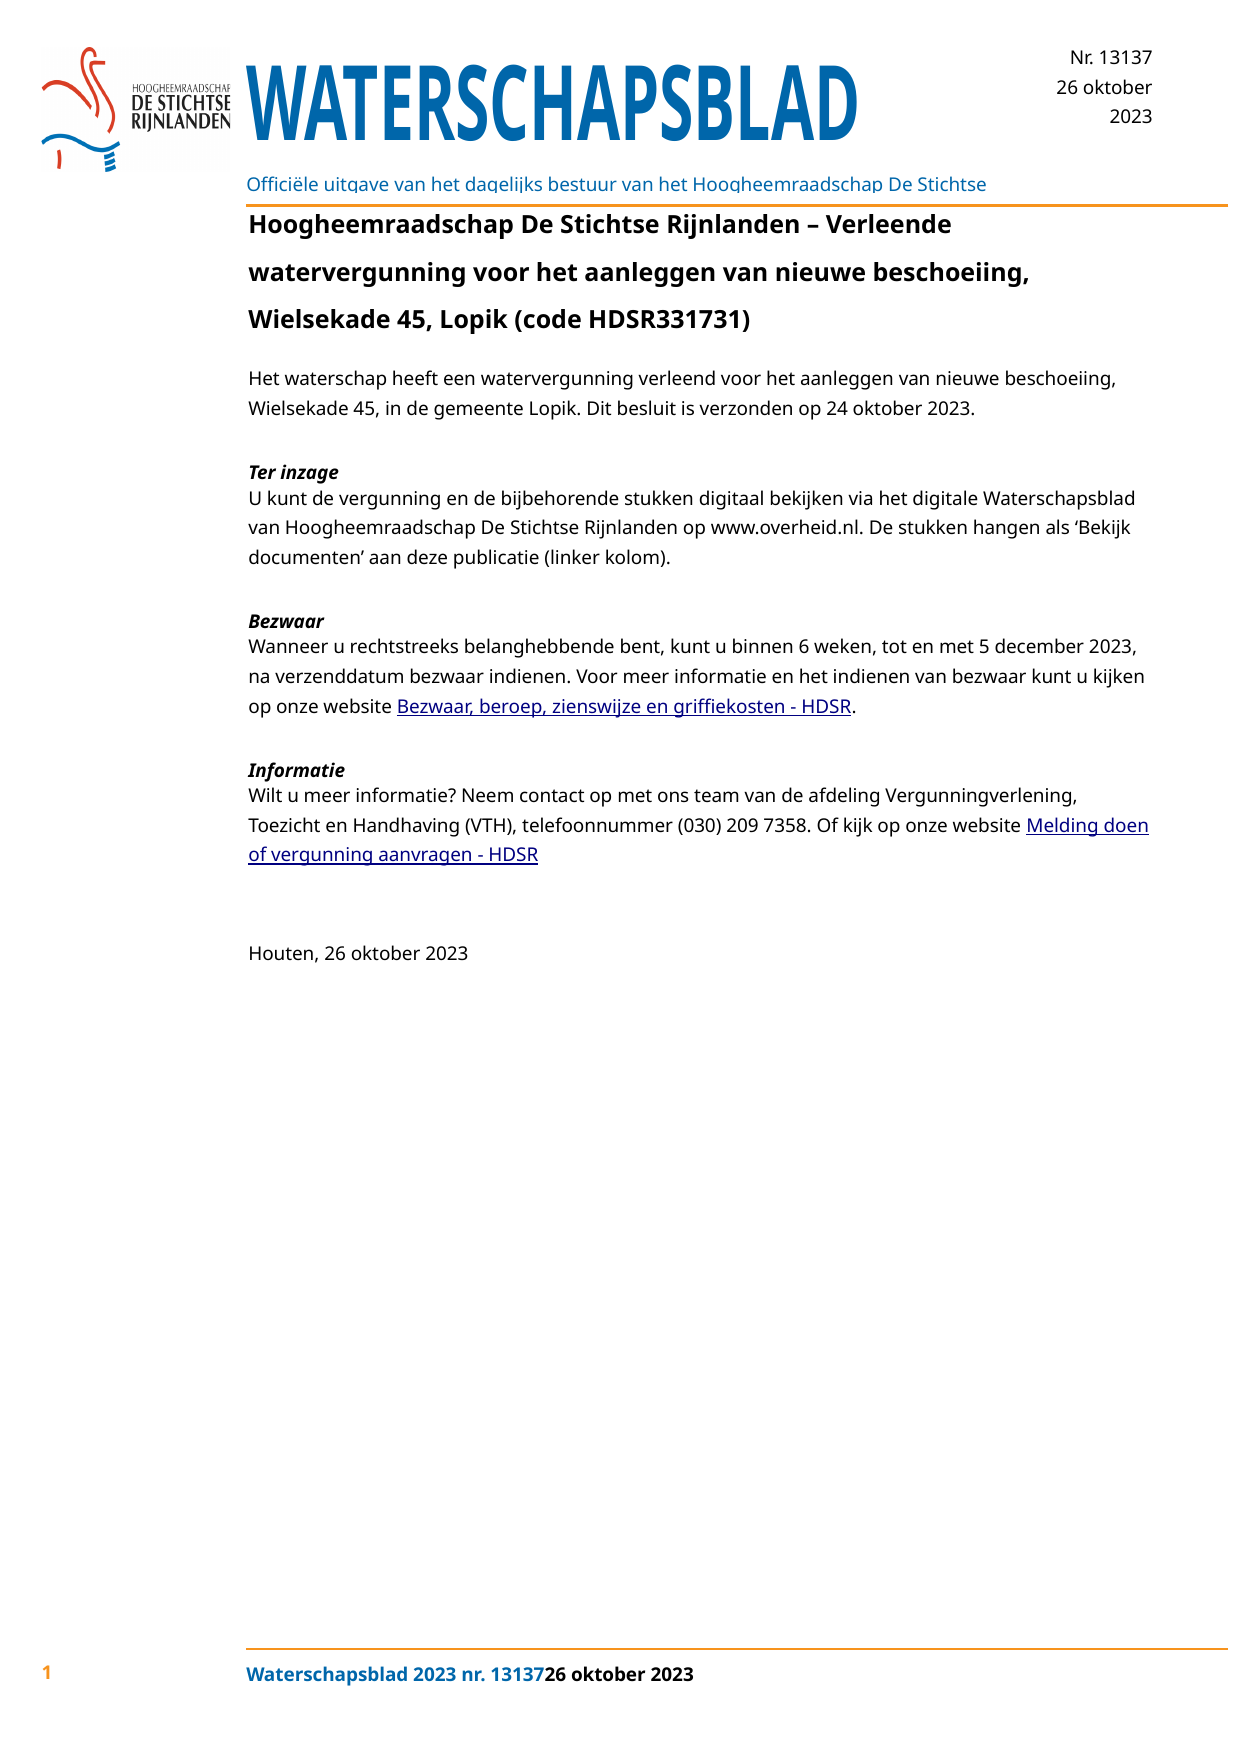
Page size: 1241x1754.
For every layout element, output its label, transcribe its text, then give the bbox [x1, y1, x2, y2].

text U kunt de vergunning en de bijbehorende stukken digitaal bekijken via het digitale Waterschapsblad van Hoogheemraadschap De Stichtse Rijnlanden op www.overheid.nl. De stukken hangen als ‘Bekijk documenten’ aan deze publicatie (linker kolom). [248, 485, 1152, 570]
text Informatie [248, 757, 1152, 782]
text Wanneer u rechtstreeks belanghebbende bent, kunt u binnen 6 weken, tot en met 5 december 2023, na verzenddatum bezwaar indienen. Voor meer informatie en het indienen van bezwaar kunt u kijken op onze website Bezwaar, beroep, zienswijze en griffiekosten - HDSR. [248, 634, 1152, 718]
text Houten, 26 oktober 2023 [248, 940, 1152, 966]
text Het waterschap heeft een watervergunning verleend voor het aanleggen van nieuwe beschoeiing, Wielsekade 45, in de gemeente Lopik. Dit besluit is verzonden op 24 oktober 2023. [248, 366, 1152, 421]
text Hoogheemraadschap De Stichtse Rijnlanden – Verleende watervergunning voor het aanleggen van nieuwe beschoeiing, Wielsekade 45, Lopik (code HDSR331731) [248, 207, 1152, 336]
text Wilt u meer informatie? Neem contact op met ons team van de afdeling Vergunningverlening, Toezicht en Handhaving (VTH), telefoonnummer (030) 209 7358. Of kijk op onze website Melding doen of vergunning aanvragen - HDSR [248, 782, 1152, 867]
text Bezwaar [248, 608, 1152, 634]
picture [41, 47, 231, 172]
text Ter inzage [248, 459, 1152, 485]
